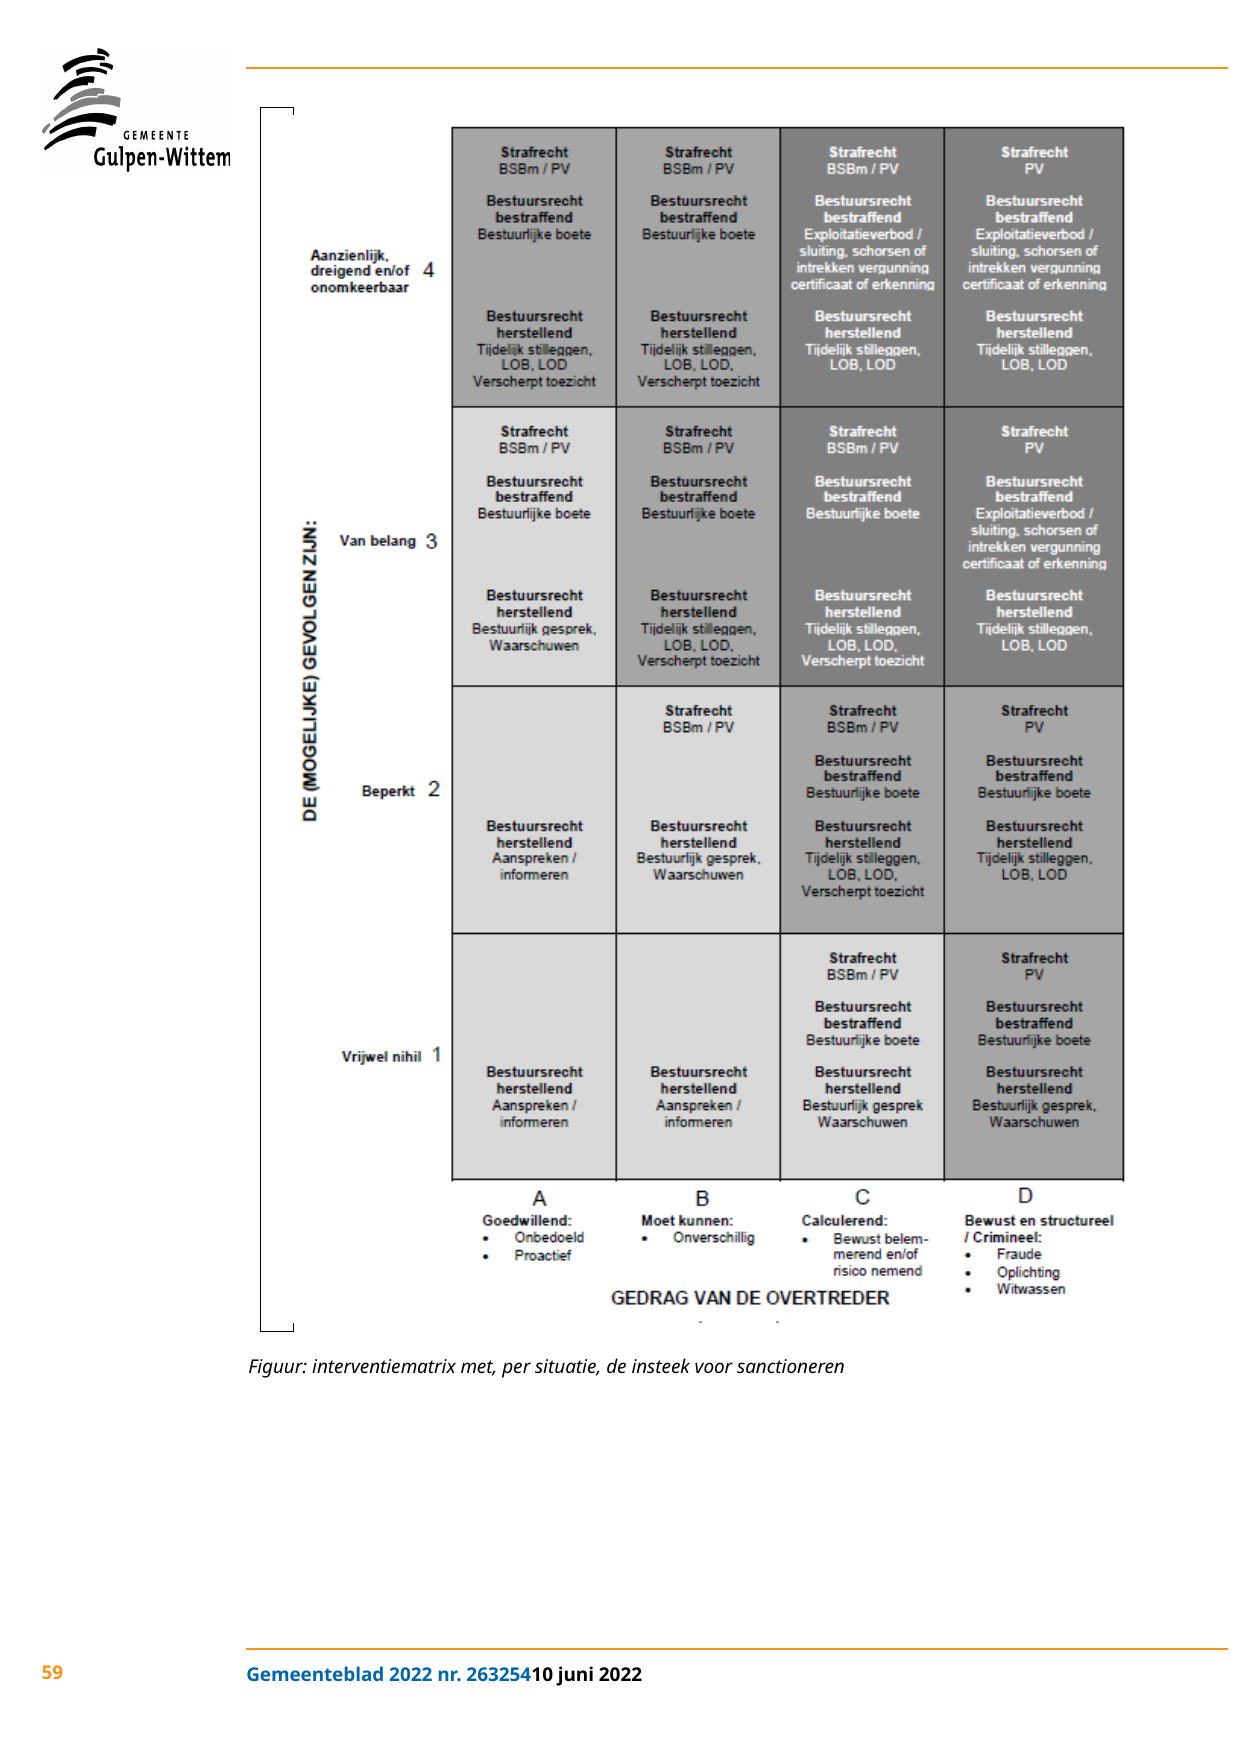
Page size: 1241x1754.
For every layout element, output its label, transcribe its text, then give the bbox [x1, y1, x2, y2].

text Figuur: interventiematrix met, per situatie, de insteek voor sanctioneren [248, 1353, 1152, 1379]
picture [268, 115, 1173, 1323]
picture [41, 47, 231, 172]
